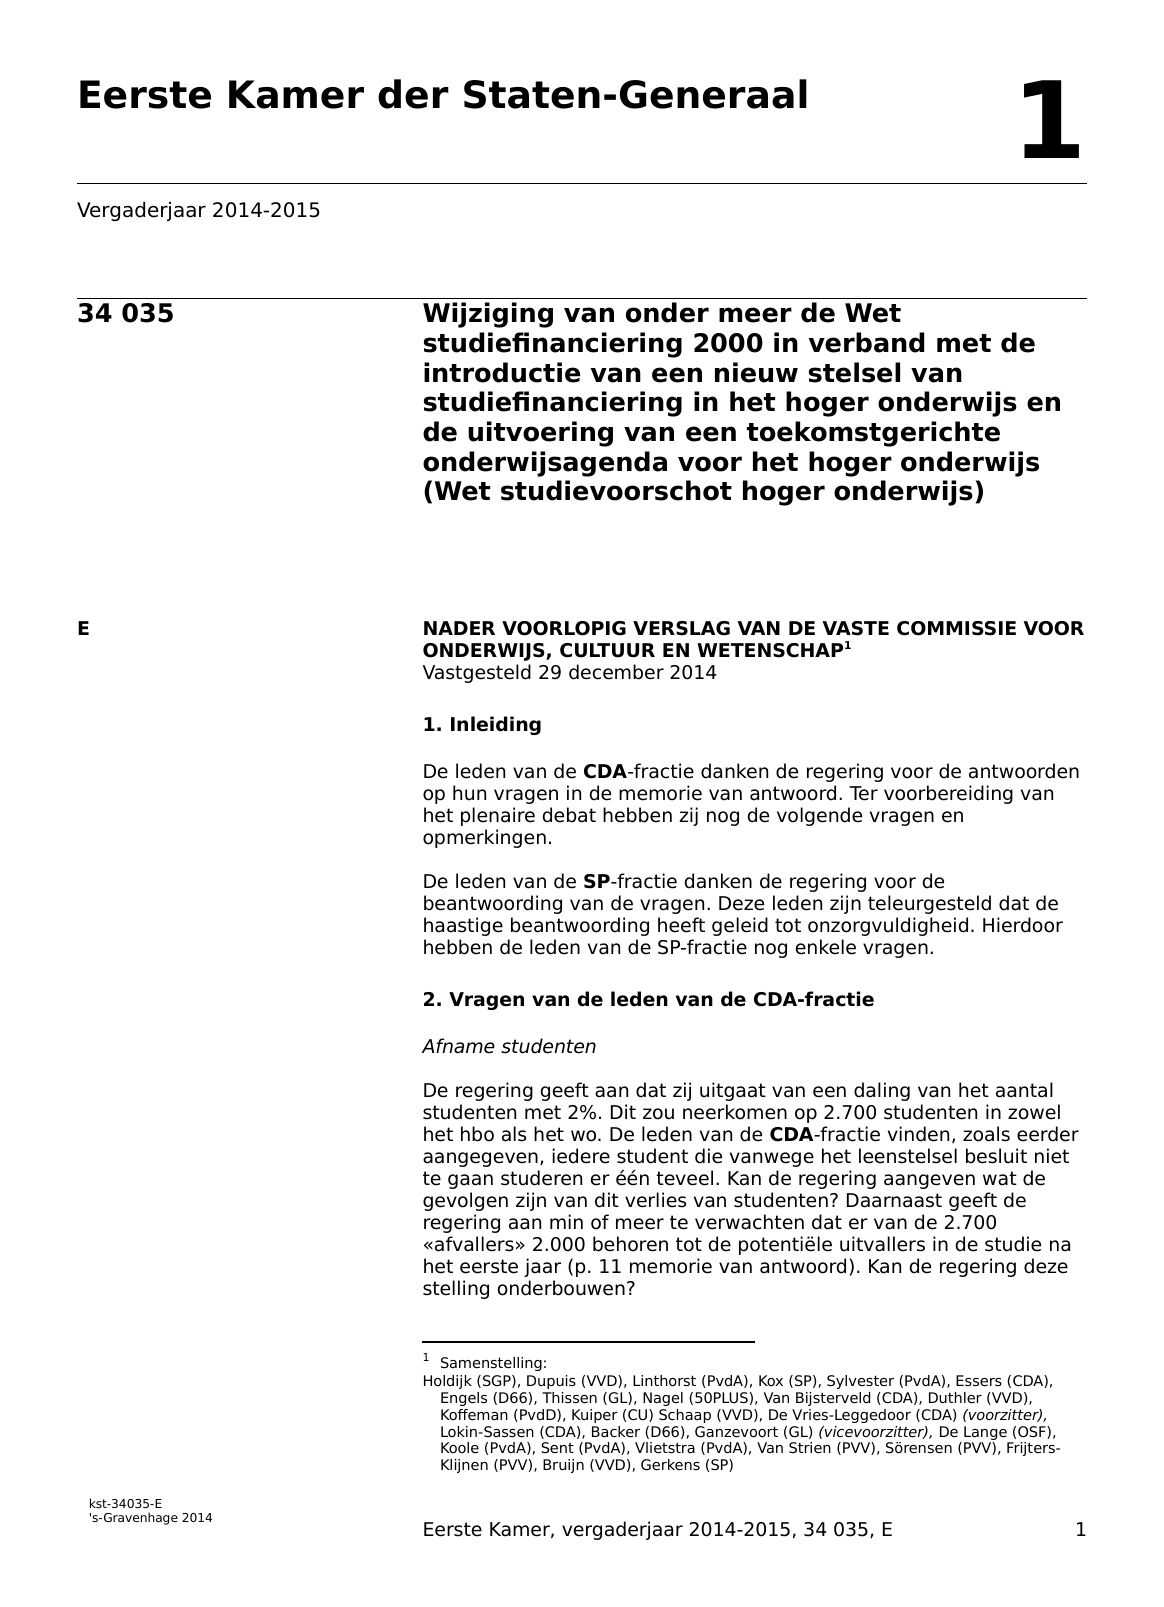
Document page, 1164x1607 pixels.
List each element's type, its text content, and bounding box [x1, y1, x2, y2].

subtitle 34 035 Wijziging van onder meer de Wet studiefinanciering 2000 in verband met de introductie van een nieuw stelsel van studiefinanciering in het hoger onderwijs en de uitvoering van een toekomstgerichte onderwijsagenda voor het hoger onderwijs (Wet studievoorschot hoger onderwijs) [77, 299, 1087, 507]
subtitle 2. Vragen van de leden van de CDA-fractie [422, 989, 1087, 1011]
text De leden van de SP-fractie danken de regering voor de beantwoording van de vragen. Deze leden zijn teleurgesteld dat de haastige beantwoording heeft geleid tot onzorgvuldigheid. Hierdoor hebben de leden van de SP-fractie nog enkele vragen. [422, 871, 1087, 959]
text kst-34035-E [88, 1497, 323, 1511]
text Samenstelling: [422, 1351, 1087, 1373]
text 's-Gravenhage 2014 [88, 1511, 323, 1525]
text Holdijk (SGP), Dupuis (VVD), Linthorst (PvdA), Kox (SP), Sylvester (PvdA), Essers (CDA), Engels (D66), Thissen (GL), Nagel (50PLUS), Van Bijsterveld (CDA), Duthler (VVD), Koffeman (PvdD), Kuiper (CU) Schaap (VVD), De Vries-Leggedoor (CDA) (voorzitter), Lokin-Sassen (CDA), Backer (D66), Ganzevoort (GL) (vicevoorzitter), De Lange (OSF), Koole (PvdA), Sent (PvdA), Vlietstra (PvdA), Van Strien (PVV), Sörensen (PVV), Frijters-Klijnen (PVV), Bruijn (VVD), Gerkens (SP) [422, 1373, 1087, 1474]
subtitle 1. Inleiding [422, 714, 1087, 736]
subtitle E NADER VOORLOPIG VERSLAG VAN DE VASTE COMMISSIE VOOR ONDERWIJS, CULTUUR EN WETENSCHAP [77, 618, 1087, 662]
table_header 1 [886, 59, 1087, 183]
subtitle Afname studenten [422, 1036, 1087, 1058]
text De leden van de CDA-fractie danken de regering voor de antwoorden op hun vragen in de memorie van antwoord. Ter voorbereiding van het plenaire debat hebben zij nog de volgende vragen en opmerkingen. [422, 761, 1087, 849]
text Vastgesteld 29 december 2014 [422, 662, 1087, 684]
table_cell Vergaderjaar 2014-2015 [77, 184, 1087, 298]
text De regering geeft aan dat zij uitgaat van een daling van het aantal studenten met 2%. Dit zou neerkomen op 2.700 studenten in zowel het hbo als het wo. De leden van de CDA-fractie vinden, zoals eerder aangegeven, iedere student die vanwege het leenstelsel besluit niet te gaan studeren er één teveel. Kan de regering aangeven wat de gevolgen zijn van dit verlies van studenten? Daarnaast geeft de regering aan min of meer te verwachten dat er van de 2.700 «afvallers» 2.000 behoren tot de potentiële uitvallers in de studie na het eerste jaar (p. 11 memorie van antwoord). Kan de regering deze stelling onderbouwen? [422, 1080, 1087, 1300]
table_header Eerste Kamer der Staten-Generaal [77, 59, 886, 183]
